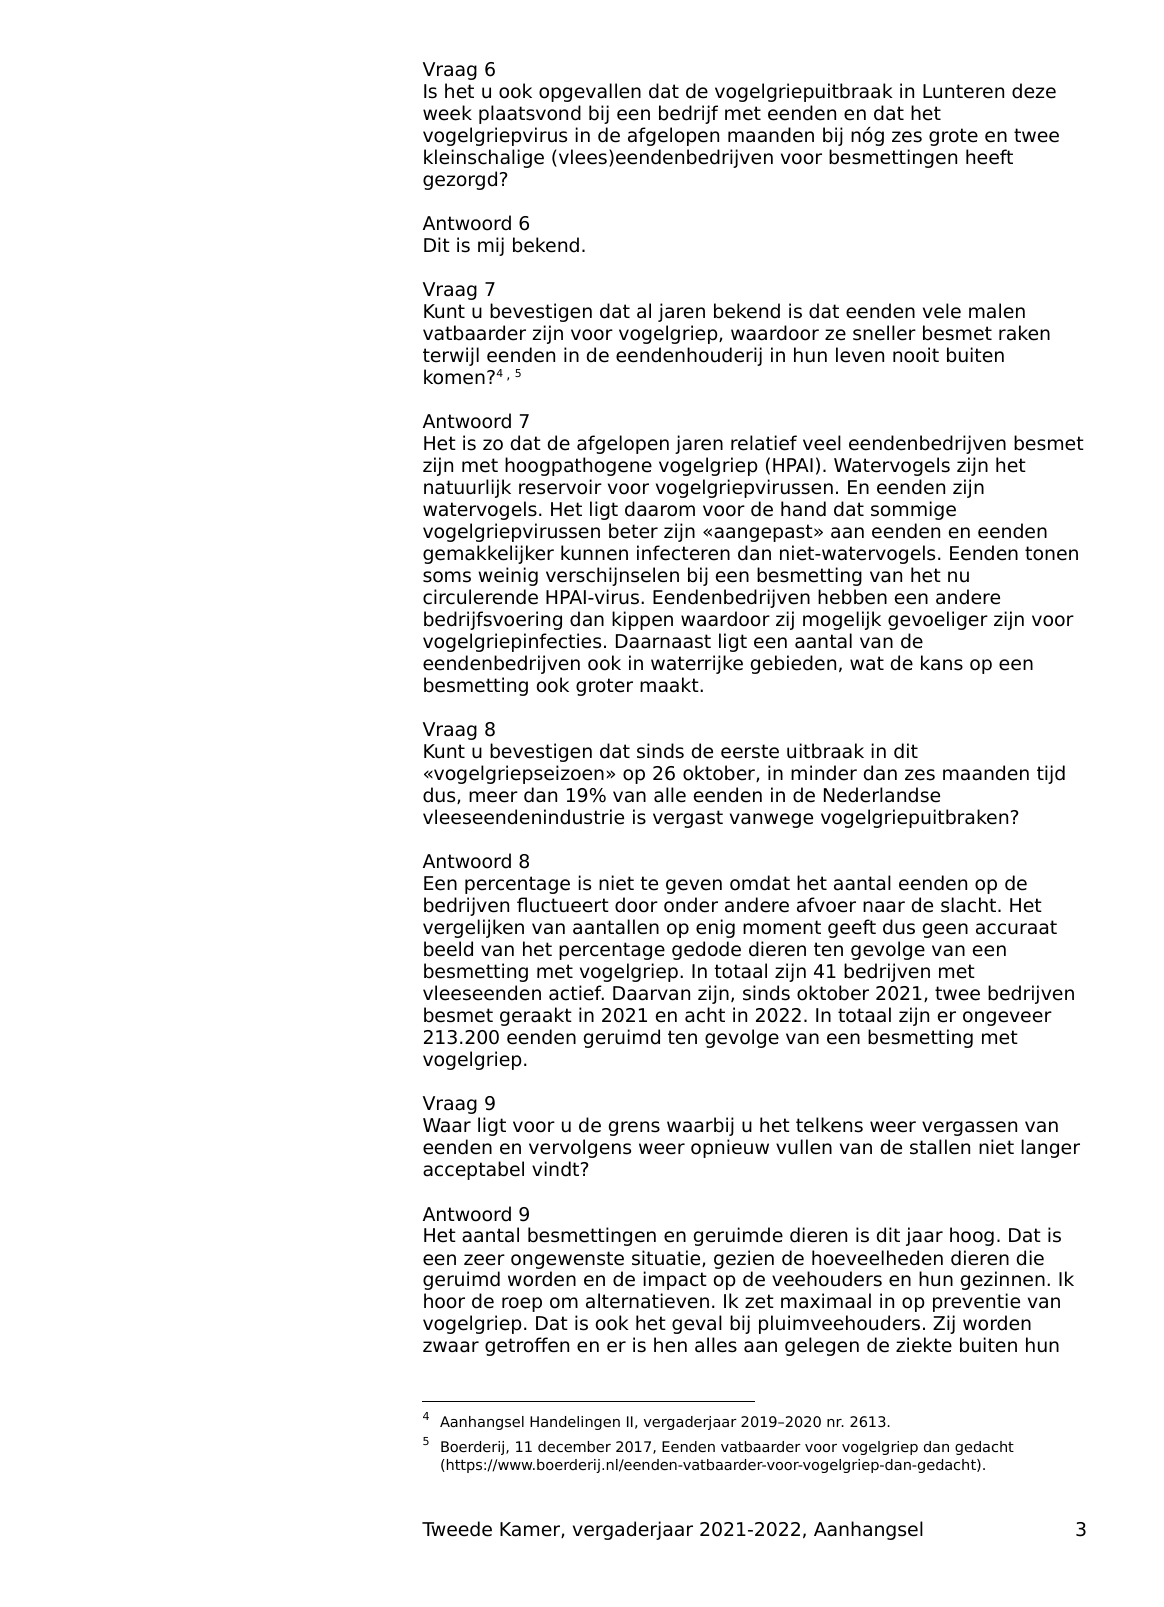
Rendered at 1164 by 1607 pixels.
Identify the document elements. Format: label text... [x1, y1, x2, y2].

text Antwoord 6 [422, 213, 1087, 235]
text Waar ligt voor u de grens waarbij u het telkens weer vergassen van eenden en vervolgens weer opnieuw vullen van de stallen niet langer acceptabel vindt? [422, 1115, 1087, 1181]
text Het is zo dat de afgelopen jaren relatief veel eendenbedrijven besmet zijn met hoogpathogene vogelgriep (HPAI). Watervogels zijn het natuurlijk reservoir voor vogelgriepvirussen. En eenden zijn watervogels. Het ligt daarom voor de hand dat sommige vogelgriepvirussen beter zijn «aangepast» aan eenden en eenden gemakkelijker kunnen infecteren dan niet-watervogels. Eenden tonen soms weinig verschijnselen bij een besmetting van het nu circulerende HPAI-virus. Eendenbedrijven hebben een andere bedrijfsvoering dan kippen waardoor zij mogelijk gevoeliger zijn voor vogelgriepinfecties. Daarnaast ligt een aantal van de eendenbedrijven ook in waterrijke gebieden, wat de kans op een besmetting ook groter maakt. [422, 433, 1087, 697]
text Vraag 6 [422, 59, 1087, 81]
text Vraag 7 [422, 279, 1087, 301]
text Kunt u bevestigen dat sinds de eerste uitbraak in dit «vogelgriepseizoen» op 26 oktober, in minder dan zes maanden tijd dus, meer dan 19% van alle eenden in de Nederlandse vleeseendenindustrie is vergast vanwege vogelgriepuitbraken? [422, 741, 1087, 829]
text Aanhangsel Handelingen II, vergaderjaar 2019–2020 nr. 2613. [422, 1410, 1087, 1432]
text Antwoord 8 [422, 851, 1087, 873]
text Kunt u bevestigen dat al jaren bekend is dat eenden vele malen vatbaarder zijn voor vogelgriep, waardoor ze sneller besmet raken terwijl eenden in de eendenhouderij in hun leven nooit buiten komen?, [422, 301, 1087, 389]
text Vraag 9 [422, 1093, 1087, 1115]
text Dit is mij bekend. [422, 235, 1087, 257]
text Antwoord 7 [422, 411, 1087, 433]
text Een percentage is niet te geven omdat het aantal eenden op de bedrijven fluctueert door onder andere afvoer naar de slacht. Het vergelijken van aantallen op enig moment geeft dus geen accuraat beeld van het percentage gedode dieren ten gevolge van een besmetting met vogelgriep. In totaal zijn 41 bedrijven met vleeseenden actief. Daarvan zijn, sinds oktober 2021, twee bedrijven besmet geraakt in 2021 en acht in 2022. In totaal zijn er ongeveer 213.200 eenden geruimd ten gevolge van een besmetting met vogelgriep. [422, 873, 1087, 1071]
text Vraag 8 [422, 719, 1087, 741]
text Het aantal besmettingen en geruimde dieren is dit jaar hoog. Dat is een zeer ongewenste situatie, gezien de hoeveelheden dieren die geruimd worden en de impact op de veehouders en hun gezinnen. Ik hoor de roep om alternatieven. Ik zet maximaal in op preventie van vogelgriep. Dat is ook het geval bij pluimveehouders. Zij worden zwaar getroffen en er is hen alles aan gelegen de ziekte buiten hun [422, 1225, 1087, 1357]
text Antwoord 9 [422, 1203, 1087, 1225]
text Is het u ook opgevallen dat de vogelgriepuitbraak in Lunteren deze week plaatsvond bij een bedrijf met eenden en dat het vogelgriepvirus in de afgelopen maanden bij nóg zes grote en twee kleinschalige (vlees)eendenbedrijven voor besmettingen heeft gezorgd? [422, 81, 1087, 191]
text Boerderij, 11 december 2017, Eenden vatbaarder voor vogelgriep dan gedacht (https://www.boerderij.nl/eenden-vatbaarder-voor-vogelgriep-dan-gedacht). [422, 1435, 1087, 1474]
